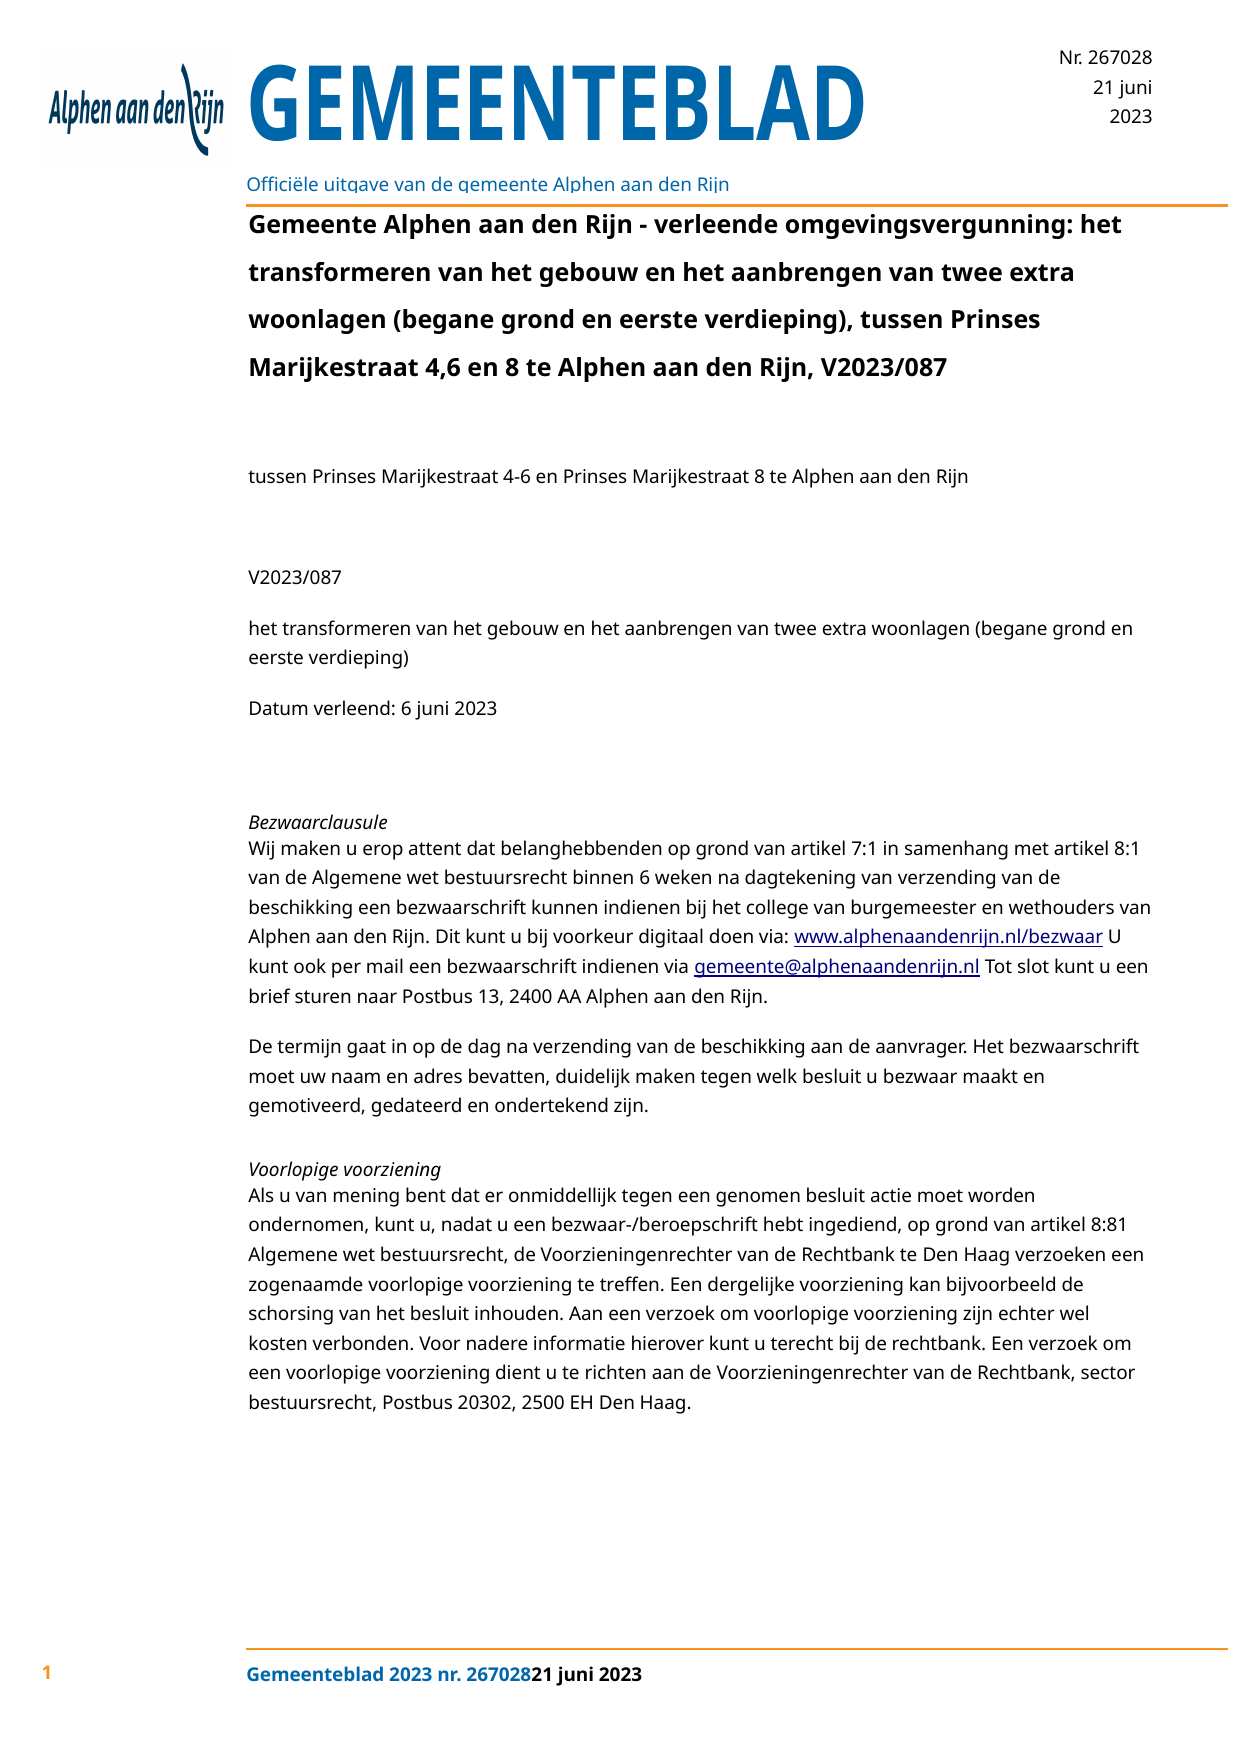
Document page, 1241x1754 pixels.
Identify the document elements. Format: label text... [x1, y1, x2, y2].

text Datum verleend: 6 juni 2023 [248, 695, 1152, 721]
text Voorlopige voorziening [248, 1156, 1152, 1182]
text Als u van mening bent dat er onmiddellijk tegen een genomen besluit actie moet worden ondernomen, kunt u, nadat u een bezwaar-/beroepschrift hebt ingediend, op grond van artikel 8:81 Algemene wet bestuursrecht, de Voorzieningenrechter van de Rechtbank te Den Haag verzoeken een zogenaamde voorlopige voorziening te treffen. Een dergelijke voorziening kan bijvoorbeeld de schorsing van het besluit inhouden. Aan een verzoek om voorlopige voorziening zijn echter wel kosten verbonden. Voor nadere informatie hierover kunt u terecht bij de rechtbank. Een verzoek om een voorlopige voorziening dient u te richten aan de Voorzieningenrechter van de Rechtbank, sector bestuursrecht, Postbus 20302, 2500 EH Den Haag. [248, 1182, 1152, 1415]
text V2023/087 [248, 564, 1152, 590]
text De termijn gaat in op de dag na verzending van de beschikking aan de aanvrager. Het bezwaarschrift moet uw naam en adres bevatten, duidelijk maken tegen welk besluit u bezwaar maakt en gemotiveerd, gedateerd en ondertekend zijn. [248, 1033, 1152, 1118]
text Gemeente Alphen aan den Rijn - verleende omgevingsvergunning: het transformeren van het gebouw en het aanbrengen van twee extra woonlagen (begane grond en eerste verdieping), tussen Prinses Marijkestraat 4,6 en 8 te Alphen aan den Rijn, V2023/087 [248, 207, 1152, 384]
text Wij maken u erop attent dat belanghebbenden op grond van artikel 7:1 in samenhang met artikel 8:1 van de Algemene wet bestuursrecht binnen 6 weken na dagtekening van verzending van de beschikking een bezwaarschrift kunnen indienen bij het college van burgemeester en wethouders van Alphen aan den Rijn. Dit kunt u bij voorkeur digitaal doen via: www.alphenaandenrijn.nl/bezwaar U kunt ook per mail een bezwaarschrift indienen via gemeente@alphenaandenrijn.nl Tot slot kunt u een brief sturen naar Postbus 13, 2400 AA Alphen aan den Rijn. [248, 835, 1152, 1008]
picture [41, 47, 231, 172]
text het transformeren van het gebouw en het aanbrengen van twee extra woonlagen (begane grond en eerste verdieping) [248, 615, 1152, 670]
text tussen Prinses Marijkestraat 4-6 en Prinses Marijkestraat 8 te Alphen aan den Rijn [248, 463, 1152, 489]
text Bezwaarclausule [248, 809, 1152, 835]
